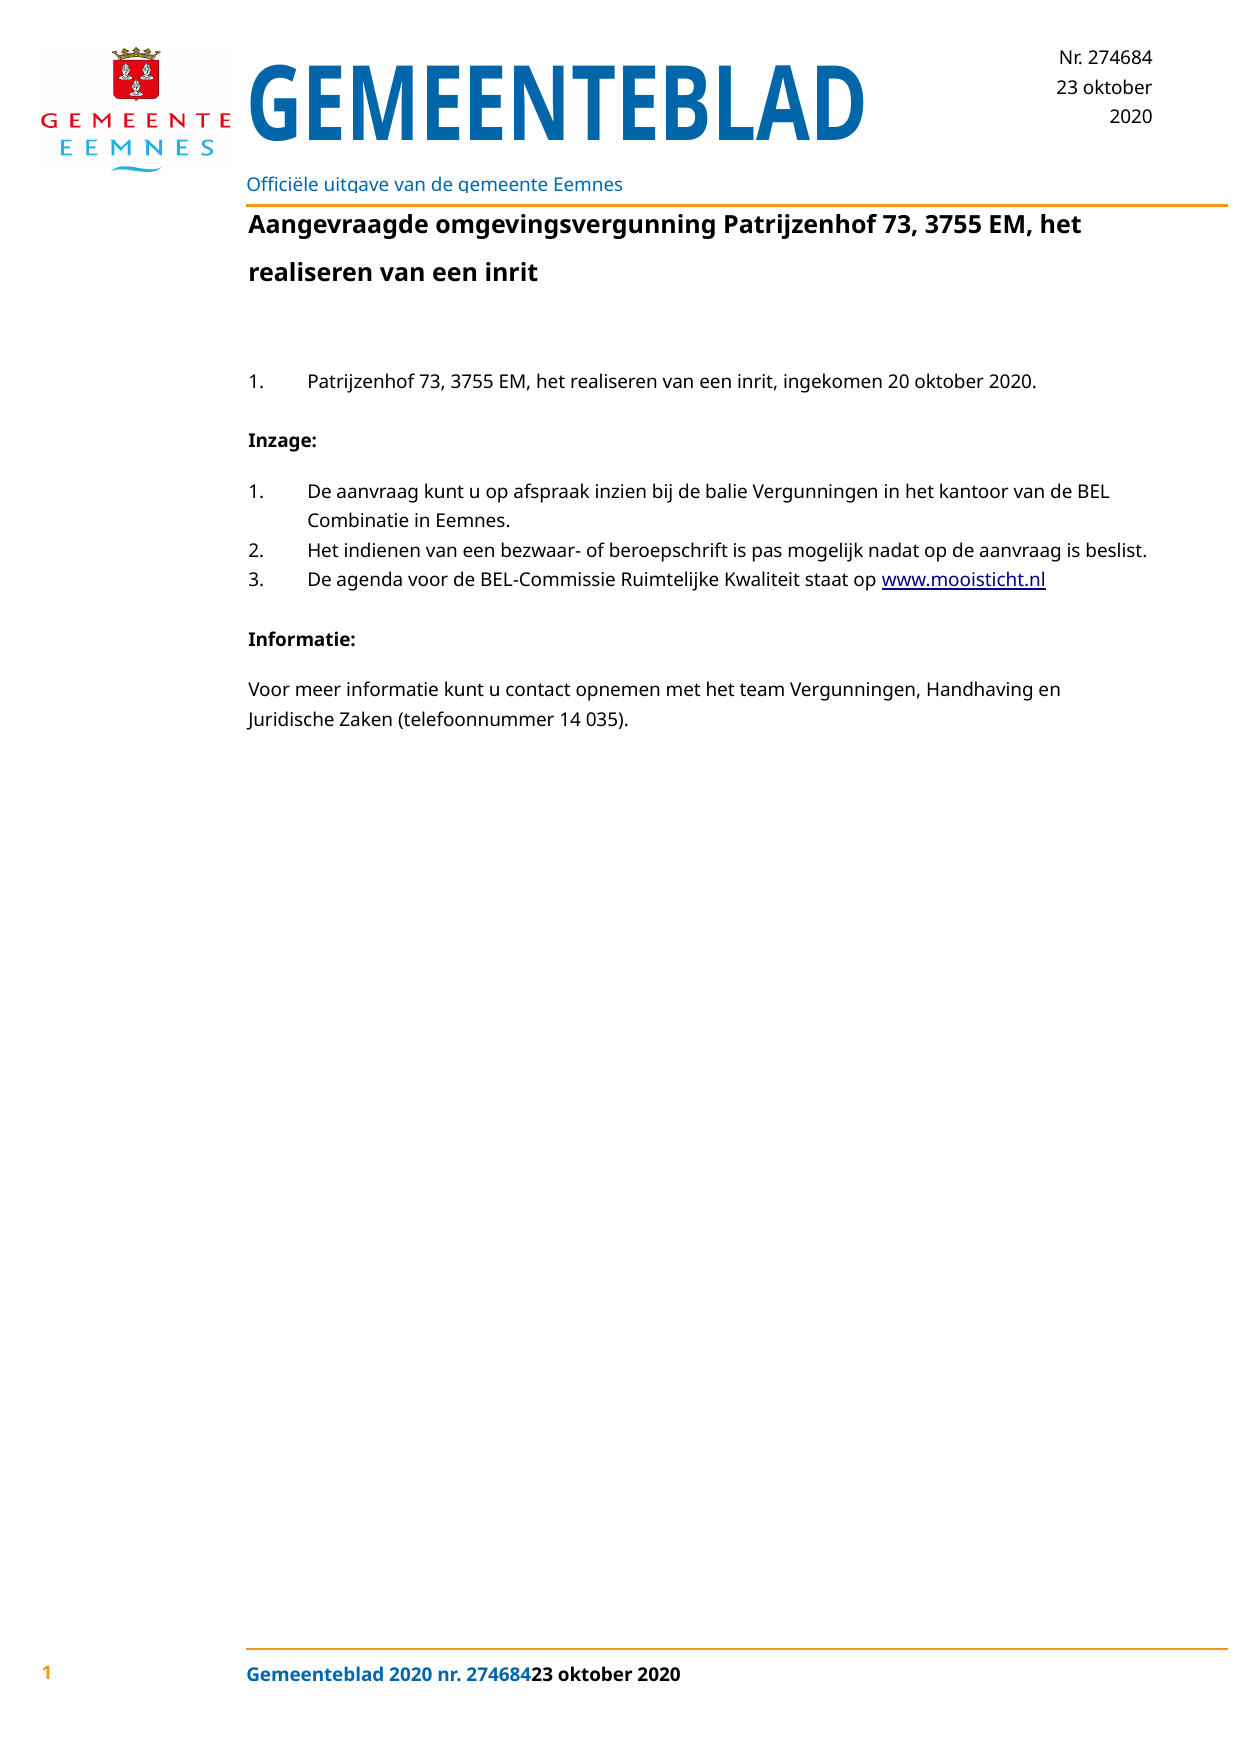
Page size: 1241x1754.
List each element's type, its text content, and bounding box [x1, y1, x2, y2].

list De aanvraag kunt u op afspraak inzien bij de balie Vergunningen in het kantoor van de BEL Combinatie in Eemnes. [248, 478, 1152, 533]
list Patrijzenhof 73, 3755 EM, het realiseren van een inrit, ingekomen 20 oktober 2020. [248, 368, 1152, 394]
text Informatie: [248, 626, 1152, 652]
list Het indienen van een bezwaar- of beroepschrift is pas mogelijk nadat op de aanvraag is beslist. [248, 537, 1152, 563]
text Inzage: [248, 427, 1152, 453]
text Aangevraagde omgevingsvergunning Patrijzenhof 73, 3755 EM, het realiseren van een inrit [248, 207, 1152, 288]
picture [41, 47, 231, 172]
text Voor meer informatie kunt u contact opnemen met het team Vergunningen, Handhaving en Juridische Zaken (telefoonnummer 14 035). [248, 676, 1152, 732]
list De agenda voor de BEL-Commissie Ruimtelijke Kwaliteit staat op www.mooisticht.nl [248, 567, 1152, 592]
